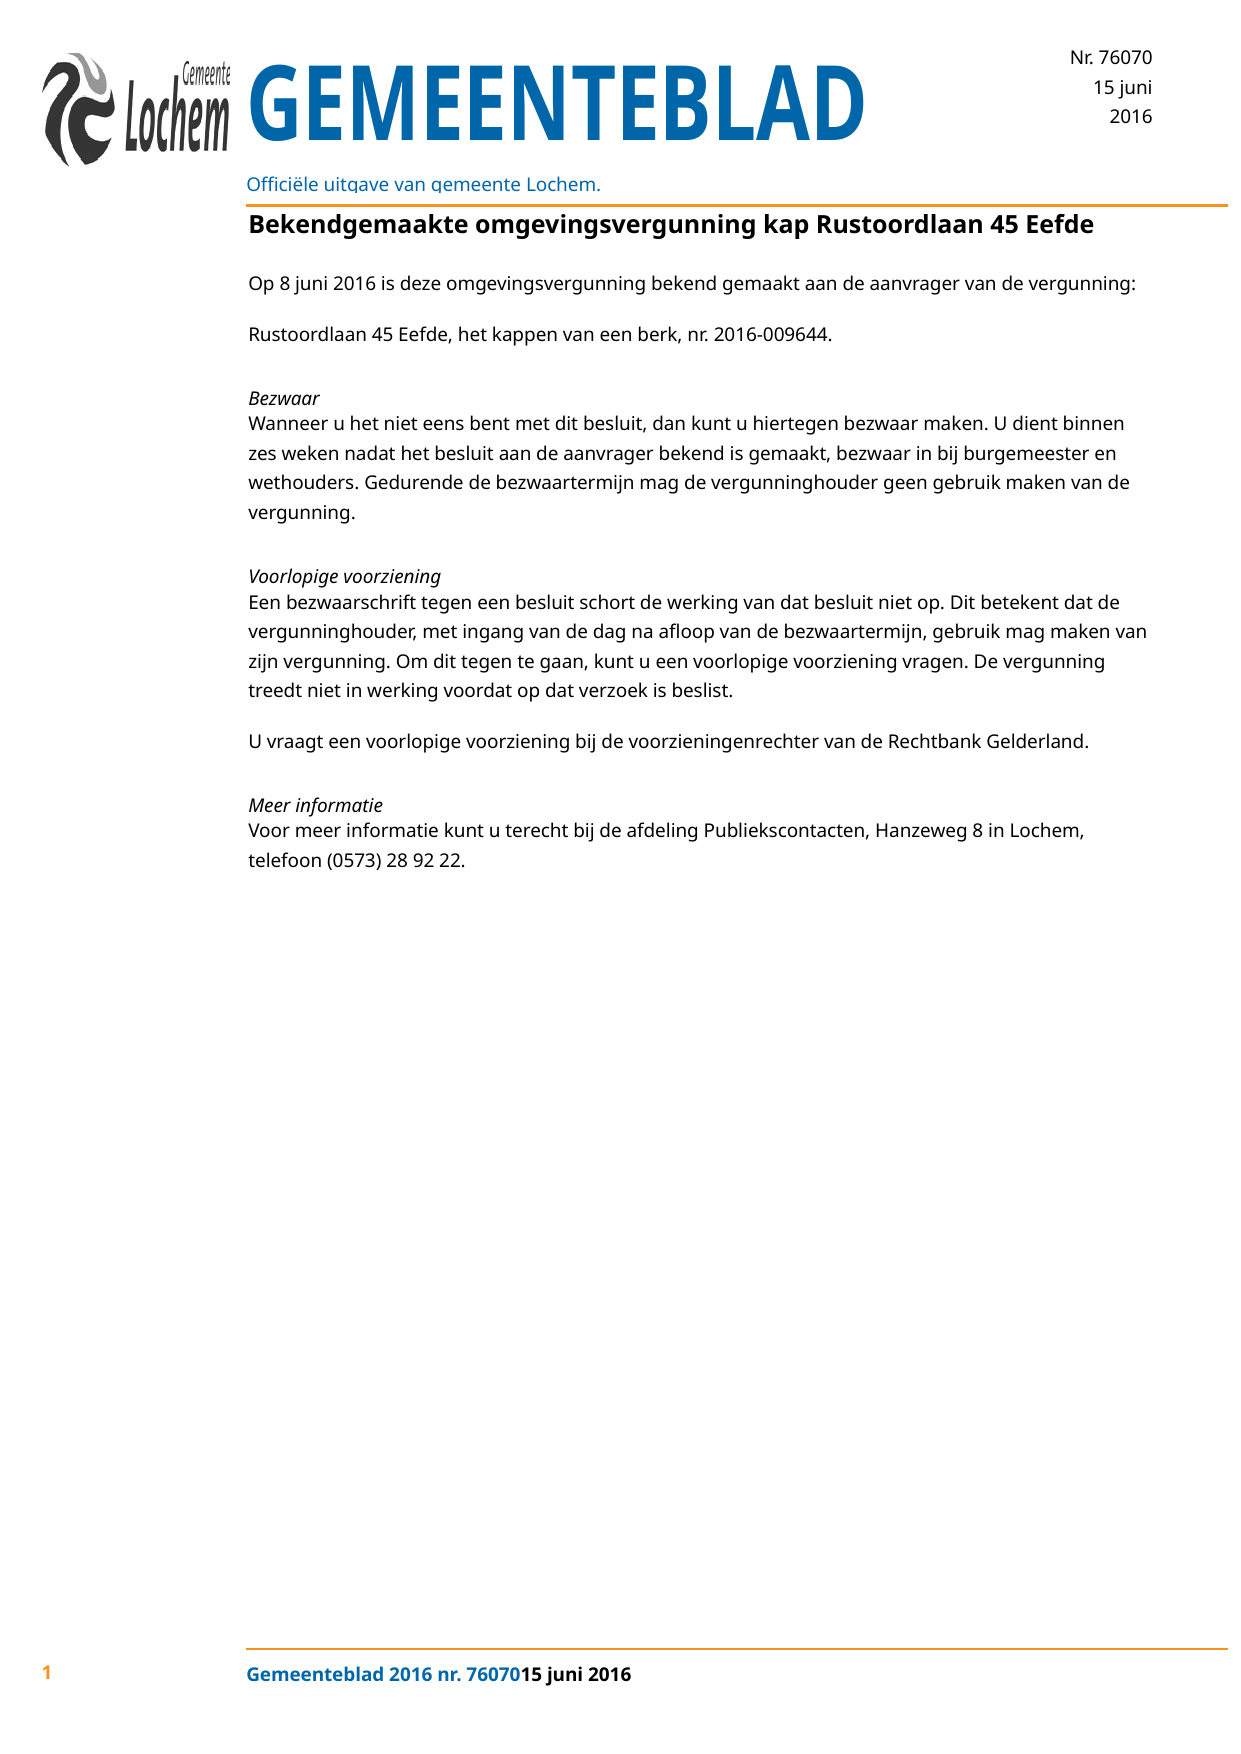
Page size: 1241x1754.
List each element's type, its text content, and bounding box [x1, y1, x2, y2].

text Bezwaar [248, 385, 1152, 410]
text Een bezwaarschrift tegen een besluit schort de werking van dat besluit niet op. Dit betekent dat de vergunninghouder, met ingang van de dag na afloop van de bezwaartermijn, gebruik mag maken van zijn vergunning. Om dit tegen te gaan, kunt u een voorlopige voorziening vragen. De vergunning treedt niet in werking voordat op dat verzoek is beslist. [248, 589, 1152, 703]
picture [41, 47, 231, 172]
text Op 8 juni 2016 is deze omgevingsvergunning bekend gemaakt aan de aanvrager van de vergunning: [248, 270, 1152, 296]
text Bekendgemaakte omgevingsvergunning kap Rustoordlaan 45 Eefde [248, 207, 1152, 241]
text Voorlopige voorziening [248, 563, 1152, 589]
text U vraagt een voorlopige voorziening bij de voorzieningenrechter van de Rechtbank Gelderland. [248, 728, 1152, 754]
text Meer informatie [248, 792, 1152, 818]
text Rustoordlaan 45 Eefde, het kappen van een berk, nr. 2016-009644. [248, 321, 1152, 346]
text Voor meer informatie kunt u terecht bij de afdeling Publiekscontacten, Hanzeweg 8 in Lochem, telefoon (0573) 28 92 22. [248, 818, 1152, 873]
text Wanneer u het niet eens bent met dit besluit, dan kunt u hiertegen bezwaar maken. U dient binnen zes weken nadat het besluit aan de aanvrager bekend is gemaakt, bezwaar in bij burgemeester en wethouders. Gedurende de bezwaartermijn mag de vergunninghouder geen gebruik maken van de vergunning. [248, 410, 1152, 525]
